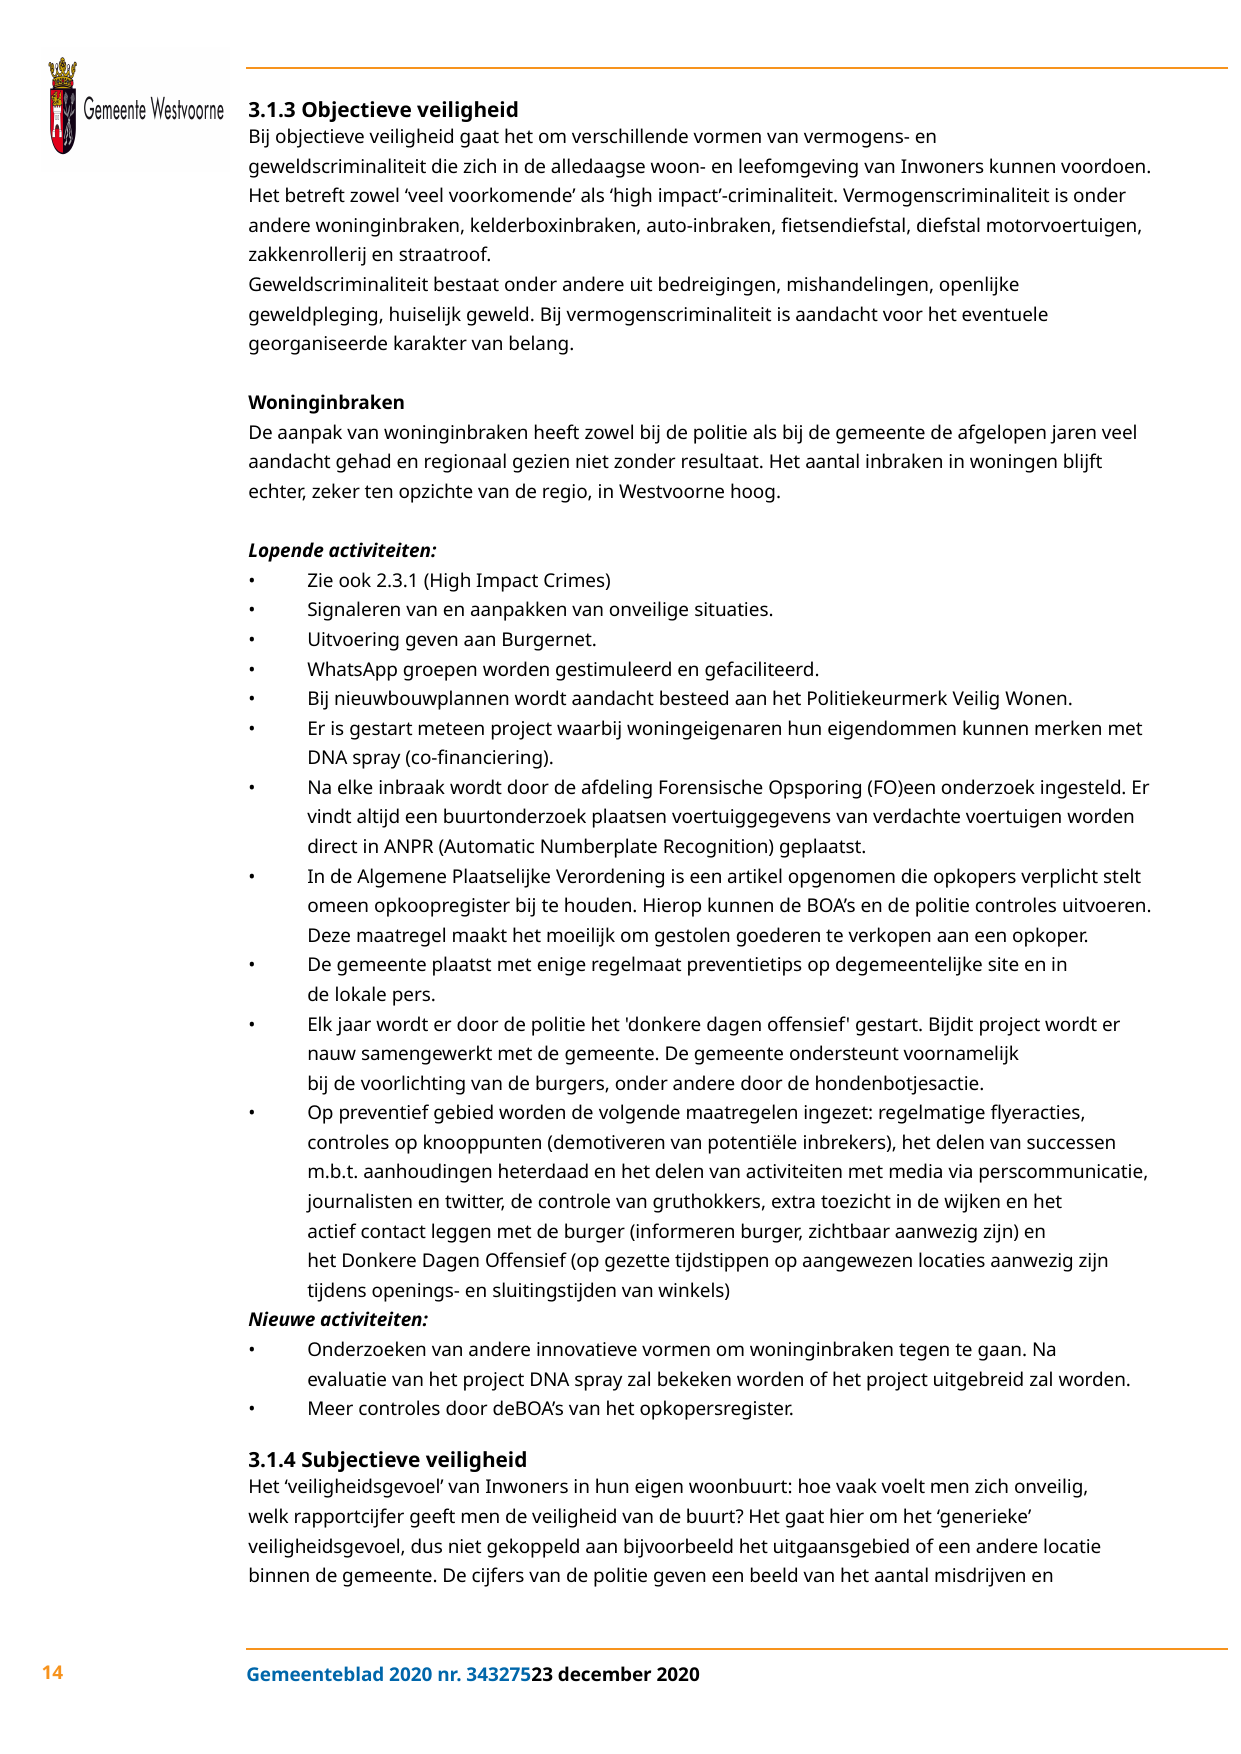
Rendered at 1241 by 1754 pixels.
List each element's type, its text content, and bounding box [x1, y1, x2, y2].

text welk rapportcijfer geeft men de veiligheid van de buurt? Het gaat hier om het ‘generieke’ veiligheidsgevoel, dus niet gekoppeld aan bijvoorbeeld het uitgaansgebied of een andere locatie binnen de gemeente. De cijfers van de politie geven een beeld van het aantal misdrijven en [248, 1503, 1152, 1588]
text 3.1.4 Subjectieve veiligheid [248, 1445, 1152, 1474]
text Geweldscriminaliteit bestaat onder andere uit bedreigingen, mishandelingen, openlijke geweldpleging, huiselijk geweld. Bij vermogenscriminaliteit is aandacht voor het eventuele georganiseerde karakter van belang. [248, 271, 1152, 356]
text 3.1.3 Objectieve veiligheid [248, 95, 1152, 123]
text Woninginbraken [248, 389, 1152, 415]
text geweldscriminaliteit die zich in de alledaagse woon- en leefomgeving van Inwoners kunnen voordoen. Het betreft zowel ‘veel voorkomende’ als ‘high impact’-criminaliteit. Vermogenscriminaliteit is onder andere woninginbraken, kelderboxinbraken, auto-inbraken, fietsendiefstal, diefstal motorvoertuigen, zakkenrollerij en straatroof. [248, 153, 1152, 267]
table_header Lopende activiteiten: Zie ook 2.3.1 (High Impact Crimes) Signaleren van en aanpakken van onveilige situaties. Uitvoering geven aan Burgernet. WhatsApp groepen worden gestimuleerd en gefaciliteerd. Bij nieuwbouwplannen wordt aandacht besteed aan het Politiekeurmerk Veilig Wonen. Er is gestart meteen project waarbij woningeigenaren hun eigendommen kunnen merken met DNA spray (co-financiering). Na elke inbraak wordt door de afdeling Forensische Opsporing (FO)een onderzoek ingesteld. Er vindt altijd een buurtonderzoek plaatsen voertuiggegevens van verdachte voertuigen worden direct in ANPR (Automatic Numberplate Recognition) geplaatst. In de Algemene Plaatselijke Verordening is een artikel opgenomen die opkopers verplicht stelt omeen opkoopregister bij te houden. Hierop kunnen de BOA’s en de politie controles uitvoeren. Deze maatregel maakt het moeilijk om gestolen goederen te verkopen aan een opkoper. De gemeente plaatst met enige regelmaat preventietips op degemeentelijke site en in de lokale pers. Elk jaar wordt er door de politie het 'donkere dagen offensief' gestart. Bijdit project wordt er nauw samengewerkt met de gemeente. De gemeente ondersteunt voornamelijk bij de voorlichting van de burgers, onder andere door de hondenbotjesactie. Op preventief gebied worden de volgende maatregelen ingezet: regelmatige flyeracties, controles op knooppunten (demotiveren van potentiële inbrekers), het delen van successen m.b.t. aanhoudingen heterdaad en het delen van activiteiten met media via perscommunicatie, journalisten en twitter, de controle van gruthokkers, extra toezicht in de wijken en het actief contact leggen met de burger (informeren burger, zichtbaar aanwezig zijn) en het Donkere Dagen Offensief (op gezette tijdstippen op aangewezen locaties aanwezig zijn tijdens openings- en sluitingstijden van winkels) Nieuwe activiteiten: Onderzoeken van andere innovatieve vormen om woninginbraken tegen te gaan. Na evaluatie van het project DNA spray zal bekeken worden of het project uitgebreid zal worden. Meer controles door deBOA’s van het opkopersregister. [248, 538, 1152, 1421]
picture [41, 47, 231, 172]
text Bij objectieve veiligheid gaat het om verschillende vormen van vermogens- en [248, 123, 1152, 149]
text De aanpak van woninginbraken heeft zowel bij de politie als bij de gemeente de afgelopen jaren veel aandacht gehad en regionaal gezien niet zonder resultaat. Het aantal inbraken in woningen blijft echter, zeker ten opzichte van de regio, in Westvoorne hoog. [248, 419, 1152, 504]
text Het ‘veiligheidsgevoel’ van Inwoners in hun eigen woonbuurt: hoe vaak voelt men zich onveilig, [248, 1474, 1152, 1499]
